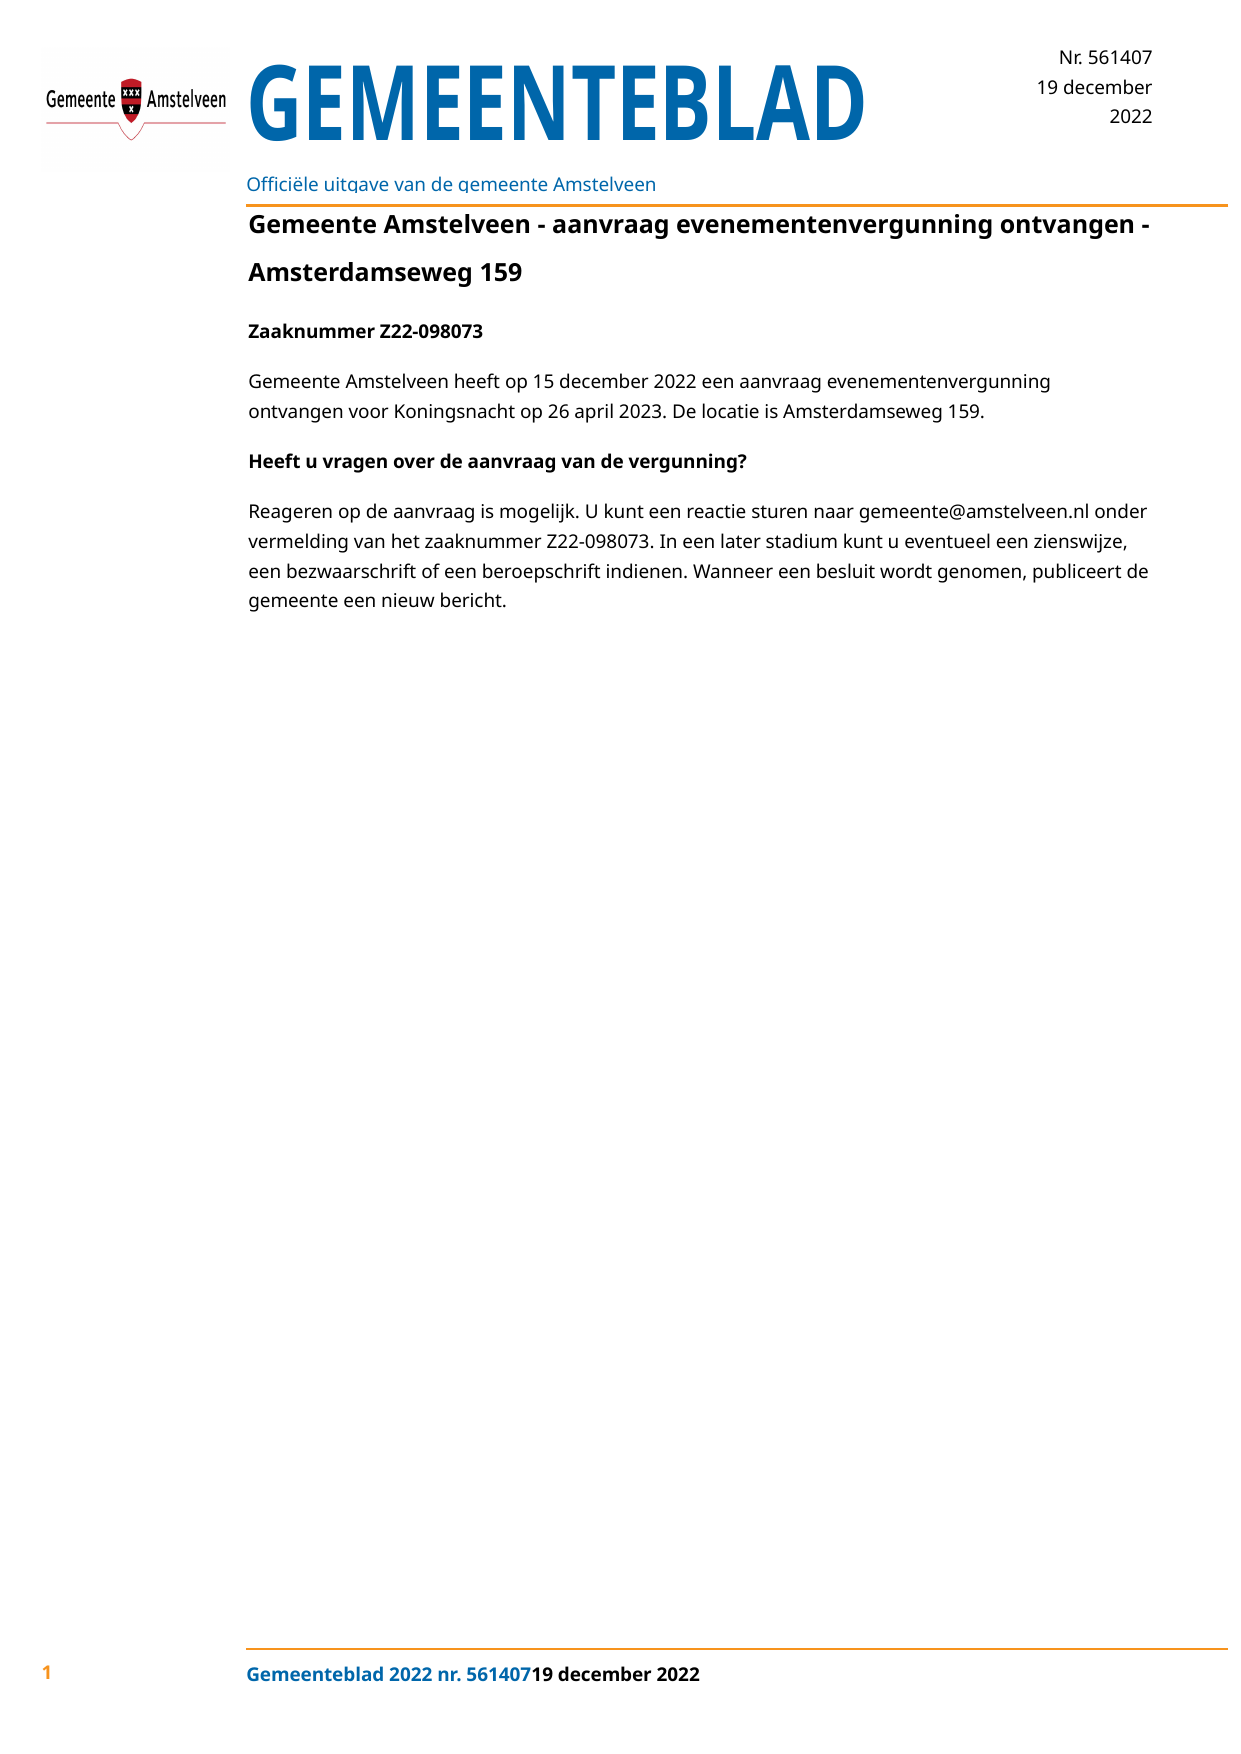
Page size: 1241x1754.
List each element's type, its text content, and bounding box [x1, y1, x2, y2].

text Heeft u vragen over de aanvraag van de vergunning? [248, 448, 1152, 474]
picture [41, 47, 231, 172]
text Reageren op de aanvraag is mogelijk. U kunt een reactie sturen naar gemeente@amstelveen.nl onder vermelding van het zaaknummer Z22-098073. In een later stadium kunt u eventueel een zienswijze, een bezwaarschrift of een beroepschrift indienen. Wanneer een besluit wordt genomen, publiceert de gemeente een nieuw bericht. [248, 499, 1152, 613]
text Zaaknummer Z22-098073 [248, 318, 1152, 344]
text Gemeente Amstelveen heeft op 15 december 2022 een aanvraag evenementenvergunning ontvangen voor Koningsnacht op 26 april 2023. De locatie is Amsterdamseweg 159. [248, 368, 1152, 424]
text Gemeente Amstelveen - aanvraag evenementenvergunning ontvangen - Amsterdamseweg 159 [248, 207, 1152, 288]
